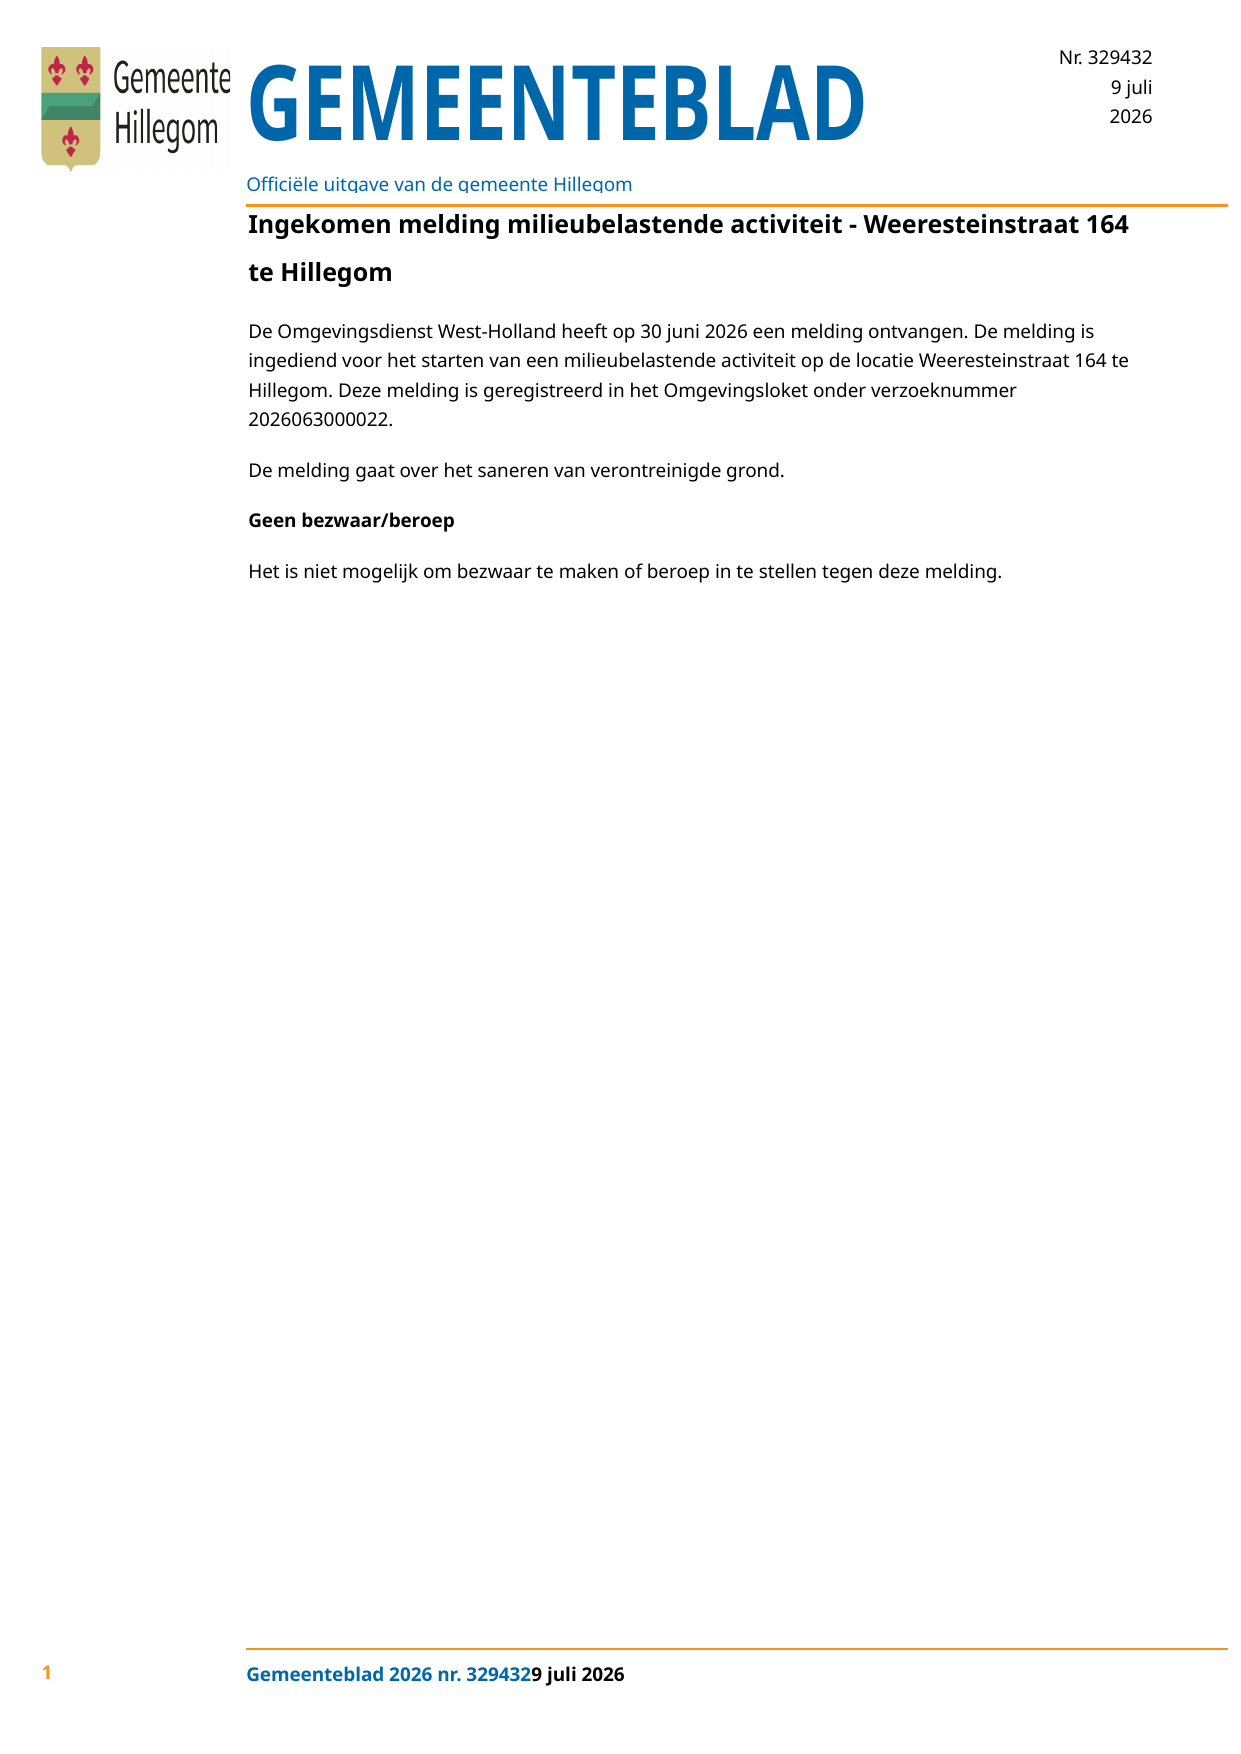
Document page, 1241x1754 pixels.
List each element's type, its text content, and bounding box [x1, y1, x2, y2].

text De melding gaat over het saneren van verontreinigde grond. [248, 457, 1152, 483]
text Ingekomen melding milieubelastende activiteit - Weeresteinstraat 164 te Hillegom [248, 207, 1152, 288]
text Geen bezwaar/beroep [248, 507, 1152, 533]
text Het is niet mogelijk om bezwaar te maken of beroep in te stellen tegen deze melding. [248, 558, 1152, 584]
picture [41, 47, 231, 172]
text De Omgevingsdienst West-Holland heeft op 30 juni 2026 een melding ontvangen. De melding is ingediend voor het starten van een milieubelastende activiteit op de locatie Weeresteinstraat 164 te Hillegom. Deze melding is geregistreerd in het Omgevingsloket onder verzoeknummer 2026063000022. [248, 318, 1152, 432]
